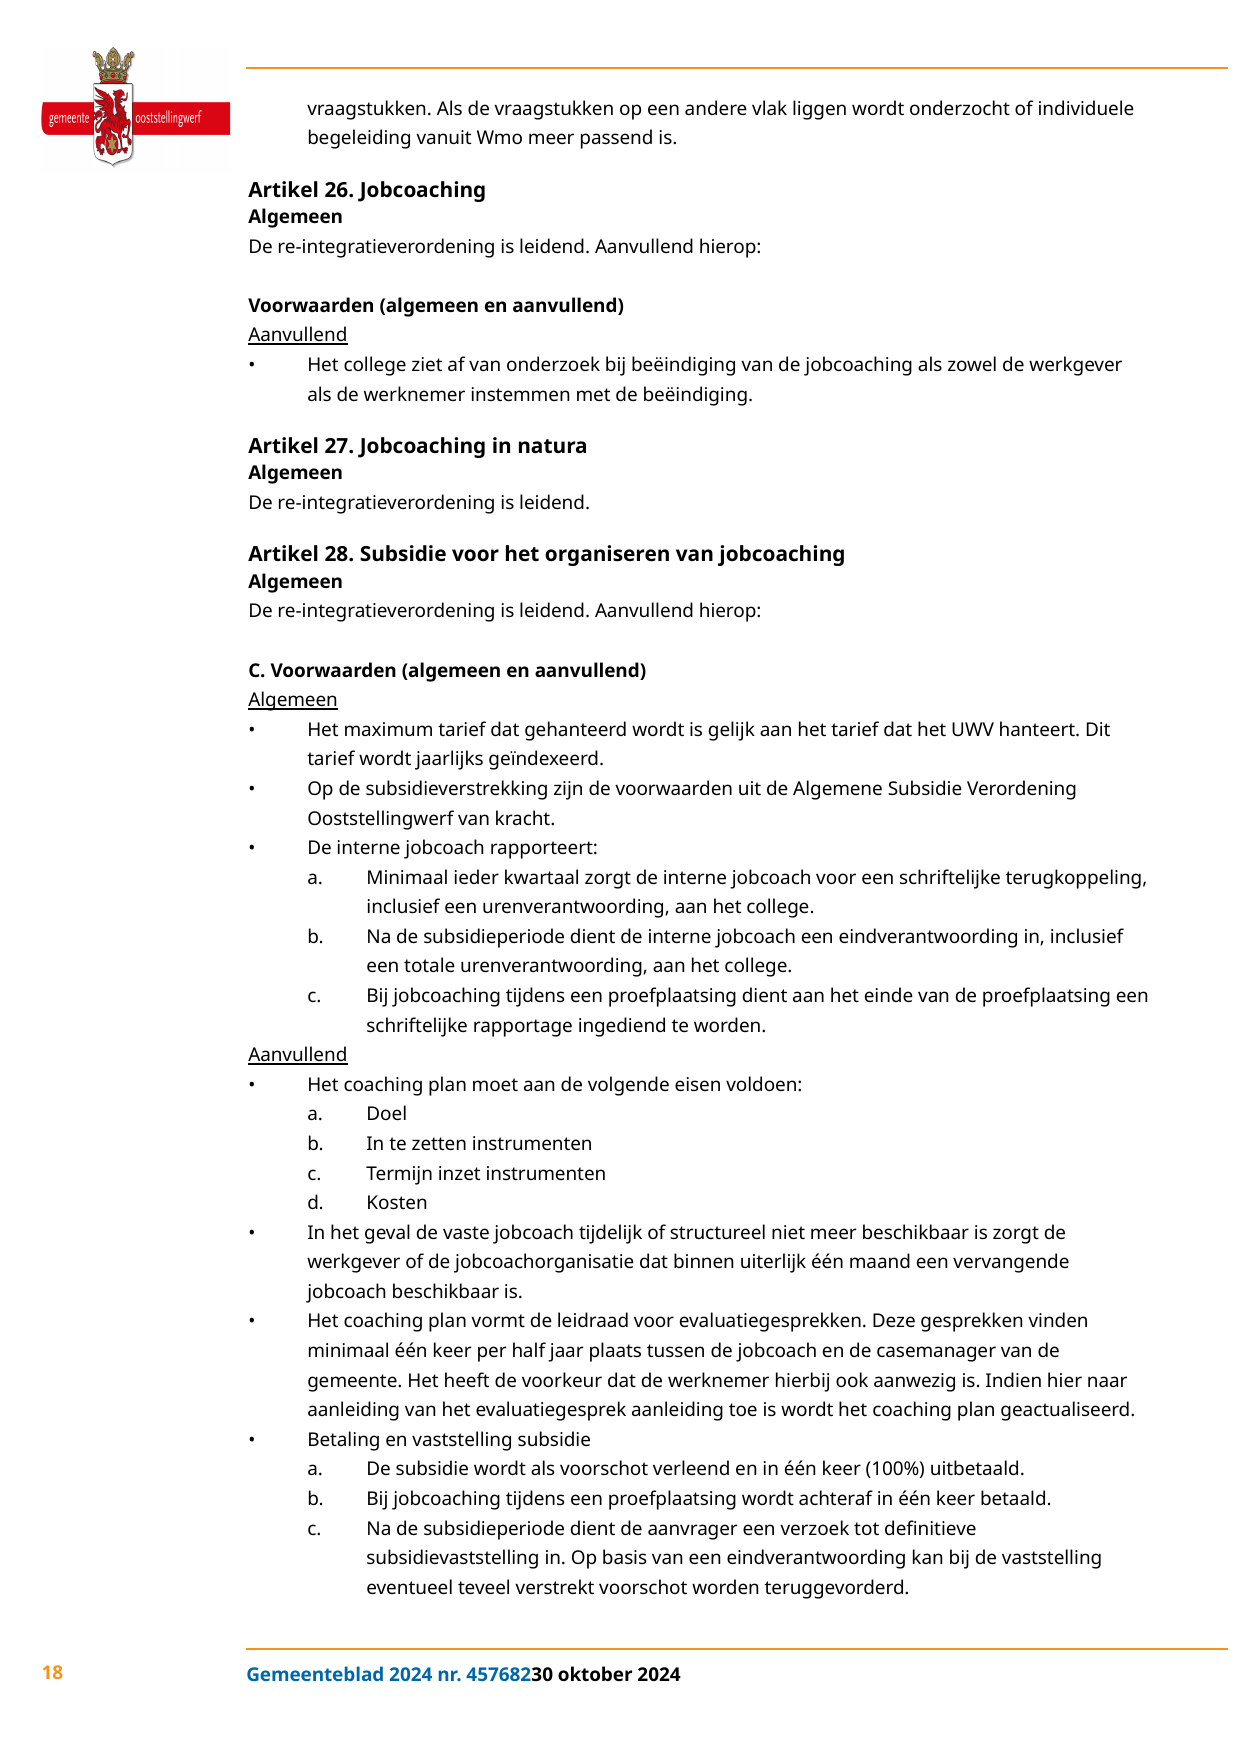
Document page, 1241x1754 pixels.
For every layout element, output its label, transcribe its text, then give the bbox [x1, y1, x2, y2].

list Het college ziet af van onderzoek bij beëindiging van de jobcoaching als zowel de werkgever als de werknemer instemmen met de beëindiging. [248, 351, 1152, 406]
text Aanvullend [248, 1041, 1152, 1067]
list In te zetten instrumenten [307, 1130, 1152, 1156]
list vraagstukken. Als de vraagstukken op een andere vlak liggen wordt onderzocht of individuele begeleiding vanuit Wmo meer passend is. [248, 95, 1152, 150]
list Het coaching plan vormt de leidraad voor evaluatiegesprekken. Deze gesprekken vinden minimaal één keer per half jaar plaats tussen de jobcoach en de casemanager van de gemeente. Het heeft de voorkeur dat de werknemer hierbij ook aanwezig is. Indien hier naar aanleiding van het evaluatiegesprek aanleiding toe is wordt het coaching plan geactualiseerd. [248, 1308, 1152, 1422]
list Kosten [307, 1189, 1152, 1215]
list De interne jobcoach rapporteert: [248, 834, 1152, 860]
text De re-integratieverordening is leidend. Aanvullend hierop: [248, 598, 1152, 623]
text Artikel 27. Jobcoaching in natura [248, 431, 1152, 459]
text Algemeen [248, 203, 1152, 229]
text De re-integratieverordening is leidend. [248, 489, 1152, 515]
text Aanvullend [248, 322, 1152, 347]
list In het geval de vaste jobcoach tijdelijk of structureel niet meer beschikbaar is zorgt de werkgever of de jobcoachorganisatie dat binnen uiterlijk één maand een vervangende jobcoach beschikbaar is. [248, 1219, 1152, 1304]
list Na de subsidieperiode dient de aanvrager een verzoek tot definitieve subsidievaststelling in. Op basis van een eindverantwoording kan bij de vaststelling eventueel teveel verstrekt voorschot worden teruggevorderd. [307, 1515, 1152, 1599]
list Termijn inzet instrumenten [307, 1160, 1152, 1185]
picture [41, 47, 231, 172]
text Artikel 26. Jobcoaching [248, 175, 1152, 203]
text Algemeen [248, 459, 1152, 485]
list Op de subsidieverstrekking zijn de voorwaarden uit de Algemene Subsidie Verordening Ooststellingwerf van kracht. [248, 775, 1152, 830]
list Het coaching plan moet aan de volgende eisen voldoen: [248, 1071, 1152, 1097]
list Doel [307, 1101, 1152, 1126]
text C. Voorwaarden (algemeen en aanvullend) [248, 657, 1152, 682]
list Na de subsidieperiode dient de interne jobcoach een eindverantwoording in, inclusief een totale urenverantwoording, aan het college. [307, 923, 1152, 978]
list Bij jobcoaching tijdens een proefplaatsing wordt achteraf in één keer betaald. [307, 1485, 1152, 1511]
text Voorwaarden (algemeen en aanvullend) [248, 292, 1152, 318]
text De re-integratieverordening is leidend. Aanvullend hierop: [248, 233, 1152, 258]
text Algemeen [248, 686, 1152, 712]
list Minimaal ieder kwartaal zorgt de interne jobcoach voor een schriftelijke terugkoppeling, inclusief een urenverantwoording, aan het college. [307, 864, 1152, 919]
list Betaling en vaststelling subsidie [248, 1426, 1152, 1452]
list Het maximum tarief dat gehanteerd wordt is gelijk aan het tarief dat het UWV hanteert. Dit tarief wordt jaarlijks geïndexeerd. [248, 716, 1152, 771]
text Artikel 28. Subsidie voor het organiseren van jobcoaching [248, 539, 1152, 568]
list Bij jobcoaching tijdens een proefplaatsing dient aan het einde van de proefplaatsing een schriftelijke rapportage ingediend te worden. [307, 982, 1152, 1037]
text Algemeen [248, 568, 1152, 594]
list De subsidie wordt als voorschot verleend en in één keer (100%) uitbetaald. [307, 1456, 1152, 1481]
